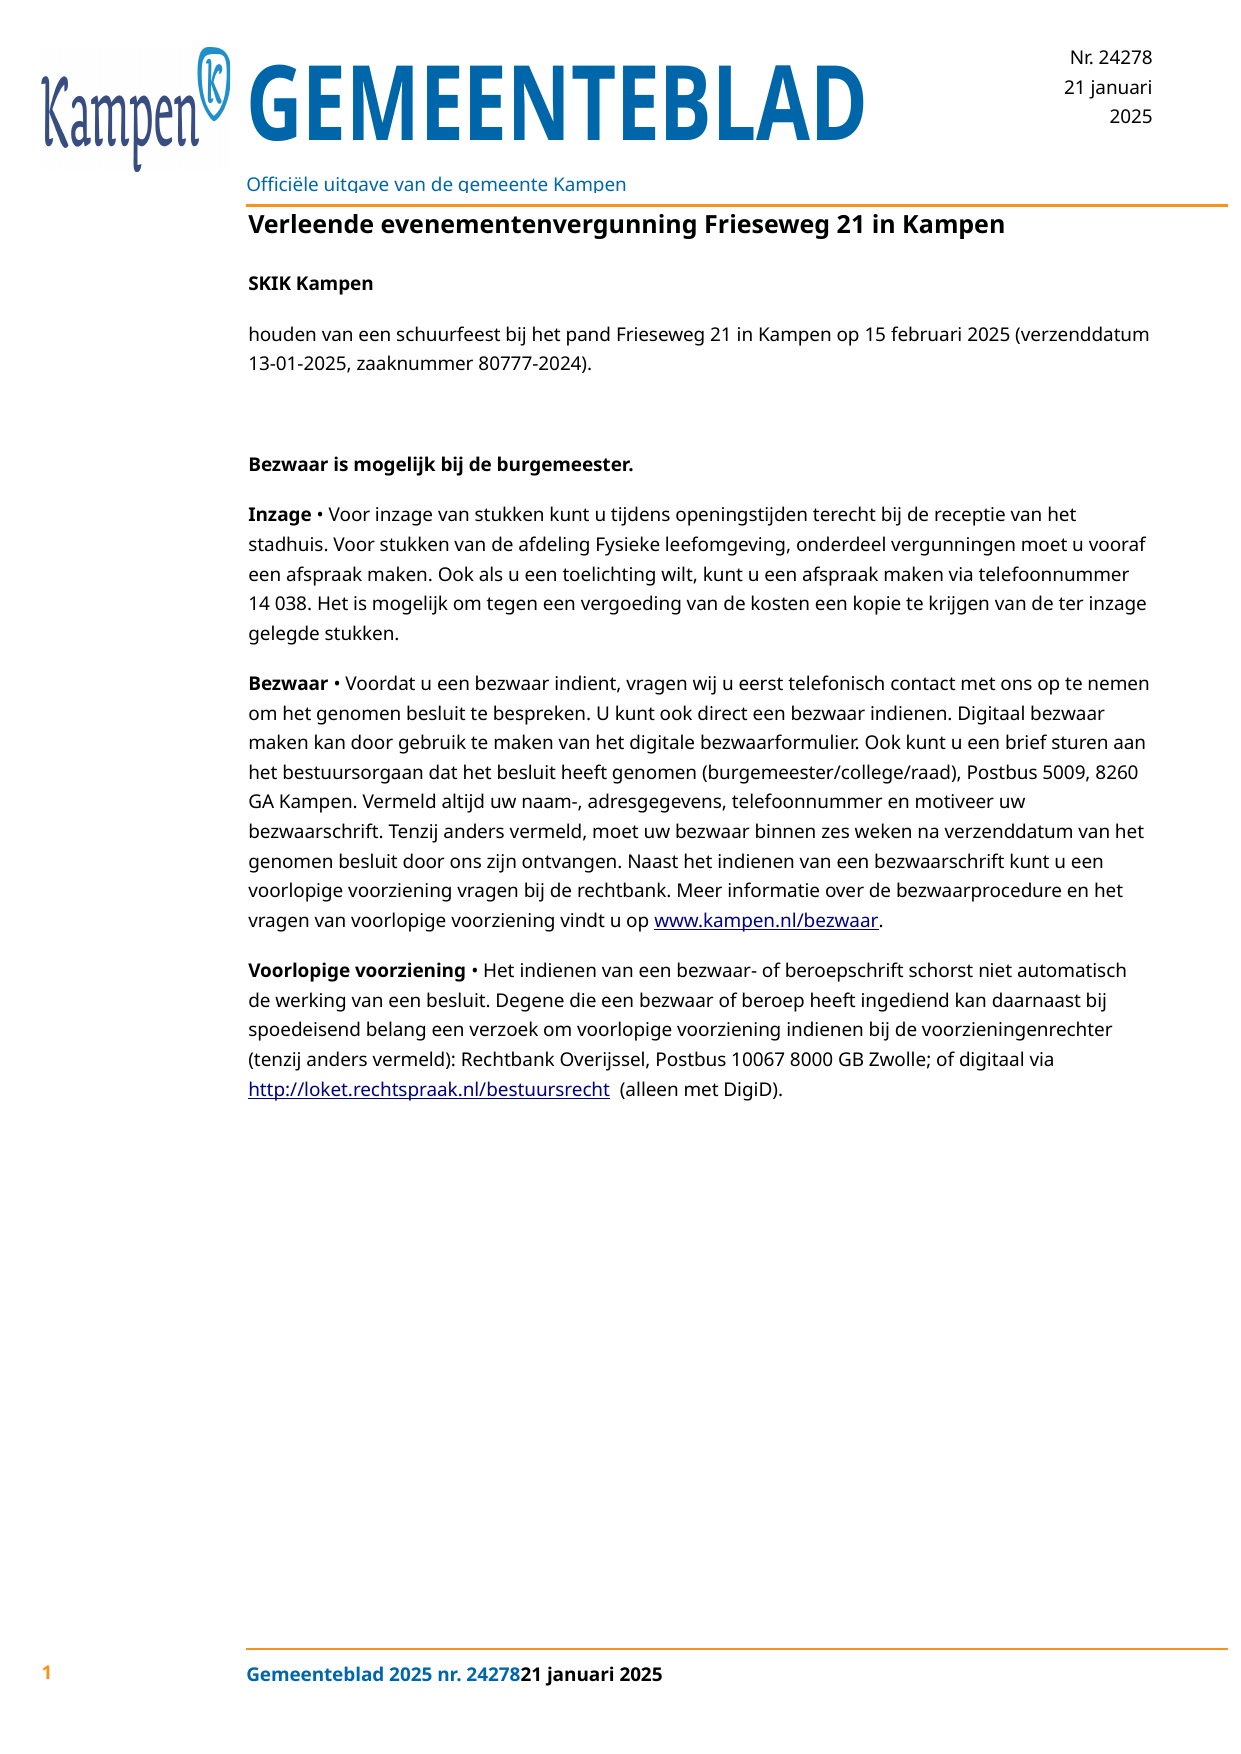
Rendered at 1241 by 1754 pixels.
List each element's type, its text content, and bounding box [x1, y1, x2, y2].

text Inzage • Voor inzage van stukken kunt u tijdens openingstijden terecht bij de receptie van het stadhuis. Voor stukken van de afdeling Fysieke leefomgeving, onderdeel vergunningen moet u vooraf een afspraak maken. Ook als u een toelichting wilt, kunt u een afspraak maken via telefoonnummer 14 038. Het is mogelijk om tegen een vergoeding van de kosten een kopie te krijgen van de ter inzage gelegde stukken. [248, 502, 1152, 646]
text Bezwaar • Voordat u een bezwaar indient, vragen wij u eerst telefonisch contact met ons op te nemen om het genomen besluit te bespreken. U kunt ook direct een bezwaar indienen. Digitaal bezwaar maken kan door gebruik te maken van het digitale bezwaarformulier. Ook kunt u een brief sturen aan het bestuursorgaan dat het besluit heeft genomen (burgemeester/college/raad), Postbus 5009, 8260 GA Kampen. Vermeld altijd uw naam-, adresgegevens, telefoonnummer en motiveer uw bezwaarschrift. Tenzij anders vermeld, moet uw bezwaar binnen zes weken na verzenddatum van het genomen besluit door ons zijn ontvangen. Naast het indienen van een bezwaarschrift kunt u een voorlopige voorziening vragen bij de rechtbank. Meer informatie over de bezwaarprocedure en het vragen van voorlopige voorziening vindt u op www.kampen.nl/bezwaar. [248, 670, 1152, 933]
text Bezwaar is mogelijk bij de burgemeester. [248, 451, 1152, 477]
text SKIK Kampen [248, 270, 1152, 296]
text Verleende evenementenvergunning Frieseweg 21 in Kampen [248, 207, 1152, 241]
text Voorlopige voorziening • Het indienen van een bezwaar- of beroepschrift schorst niet automatisch de werking van een besluit. Degene die een bezwaar of beroep heeft ingediend kan daarnaast bij spoedeisend belang een verzoek om voorlopige voorziening indienen bij de voorzieningenrechter (tenzij anders vermeld): Rechtbank Overijssel, Postbus 10067 8000 GB Zwolle; of digitaal via http://loket.rechtspraak.nl/bestuursrecht (alleen met DigiD). [248, 957, 1152, 1101]
picture [41, 47, 231, 172]
text houden van een schuurfeest bij het pand Frieseweg 21 in Kampen op 15 februari 2025 (verzenddatum 13-01-2025, zaaknummer 80777-2024). [248, 321, 1152, 376]
